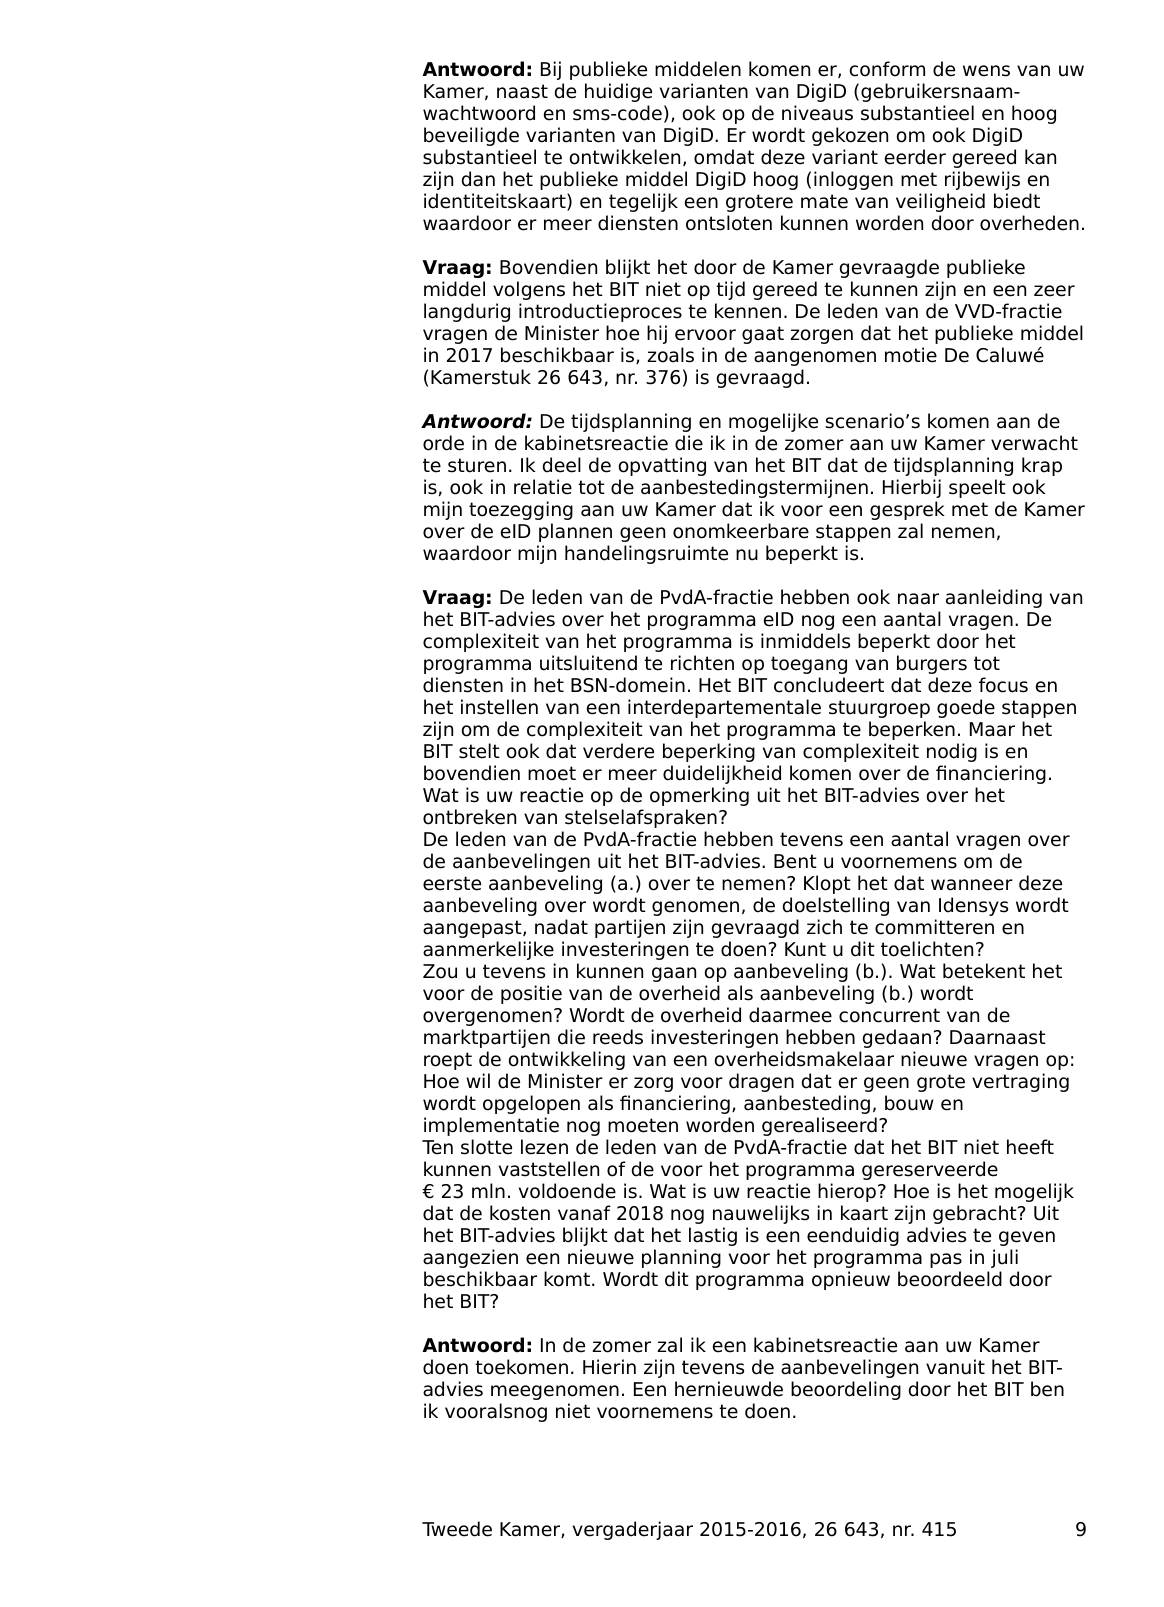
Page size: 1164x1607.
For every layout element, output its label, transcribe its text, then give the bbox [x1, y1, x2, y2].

text Vraag: De leden van de PvdA-fractie hebben ook naar aanleiding van het BIT-advies over het programma eID nog een aantal vragen. De complexiteit van het programma is inmiddels beperkt door het programma uitsluitend te richten op toegang van burgers tot diensten in het BSN-domein. Het BIT concludeert dat deze focus en het instellen van een interdepartementale stuurgroep goede stappen zijn om de complexiteit van het programma te beperken. Maar het BIT stelt ook dat verdere beperking van complexiteit nodig is en bovendien moet er meer duidelijkheid komen over de financiering. Wat is uw reactie op de opmerking uit het BIT-advies over het ontbreken van stelselafspraken? [422, 587, 1087, 829]
text Zou u tevens in kunnen gaan op aanbeveling (b.). Wat betekent het voor de positie van de overheid als aanbeveling (b.) wordt overgenomen? Wordt de overheid daarmee concurrent van de marktpartijen die reeds investeringen hebben gedaan? Daarnaast roept de ontwikkeling van een overheidsmakelaar nieuwe vragen op: Hoe wil de Minister er zorg voor dragen dat er geen grote vertraging wordt opgelopen als financiering, aanbesteding, bouw en implementatie nog moeten worden gerealiseerd? [422, 961, 1087, 1137]
text Antwoord: Bij publieke middelen komen er, conform de wens van uw Kamer, naast de huidige varianten van DigiD (gebruikersnaam-wachtwoord en sms-code), ook op de niveaus substantieel en hoog beveiligde varianten van DigiD. Er wordt gekozen om ook DigiD substantieel te ontwikkelen, omdat deze variant eerder gereed kan zijn dan het publieke middel DigiD hoog (inloggen met rijbewijs en identiteitskaart) en tegelijk een grotere mate van veiligheid biedt waardoor er meer diensten ontsloten kunnen worden door overheden. [422, 59, 1087, 235]
text De leden van de PvdA-fractie hebben tevens een aantal vragen over de aanbevelingen uit het BIT-advies. Bent u voornemens om de eerste aanbeveling (a.) over te nemen? Klopt het dat wanneer deze aanbeveling over wordt genomen, de doelstelling van Idensys wordt aangepast, nadat partijen zijn gevraagd zich te committeren en aanmerkelijke investeringen te doen? Kunt u dit toelichten? [422, 829, 1087, 961]
text Vraag: Bovendien blijkt het door de Kamer gevraagde publieke middel volgens het BIT niet op tijd gereed te kunnen zijn en een zeer langdurig introductieproces te kennen. De leden van de VVD-fractie vragen de Minister hoe hij ervoor gaat zorgen dat het publieke middel in 2017 beschikbaar is, zoals in de aangenomen motie De Caluwé (Kamerstuk 26 643, nr. 376) is gevraagd. [422, 257, 1087, 389]
text Ten slotte lezen de leden van de PvdA-fractie dat het BIT niet heeft kunnen vaststellen of de voor het programma gereserveerde € 23 mln. voldoende is. Wat is uw reactie hierop? Hoe is het mogelijk dat de kosten vanaf 2018 nog nauwelijks in kaart zijn gebracht? Uit het BIT-advies blijkt dat het lastig is een eenduidig advies te geven aangezien een nieuwe planning voor het programma pas in juli beschikbaar komt. Wordt dit programma opnieuw beoordeeld door het BIT? [422, 1137, 1087, 1312]
text Antwoord: In de zomer zal ik een kabinetsreactie aan uw Kamer doen toekomen. Hierin zijn tevens de aanbevelingen vanuit het BIT-advies meegenomen. Een hernieuwde beoordeling door het BIT ben ik vooralsnog niet voornemens te doen. [422, 1335, 1087, 1423]
text Antwoord: De tijdsplanning en mogelijke scenario’s komen aan de orde in de kabinetsreactie die ik in de zomer aan uw Kamer verwacht te sturen. Ik deel de opvatting van het BIT dat de tijdsplanning krap is, ook in relatie tot de aanbestedingstermijnen. Hierbij speelt ook mijn toezegging aan uw Kamer dat ik voor een gesprek met de Kamer over de eID plannen geen onomkeerbare stappen zal nemen, waardoor mijn handelingsruimte nu beperkt is. [422, 411, 1087, 565]
